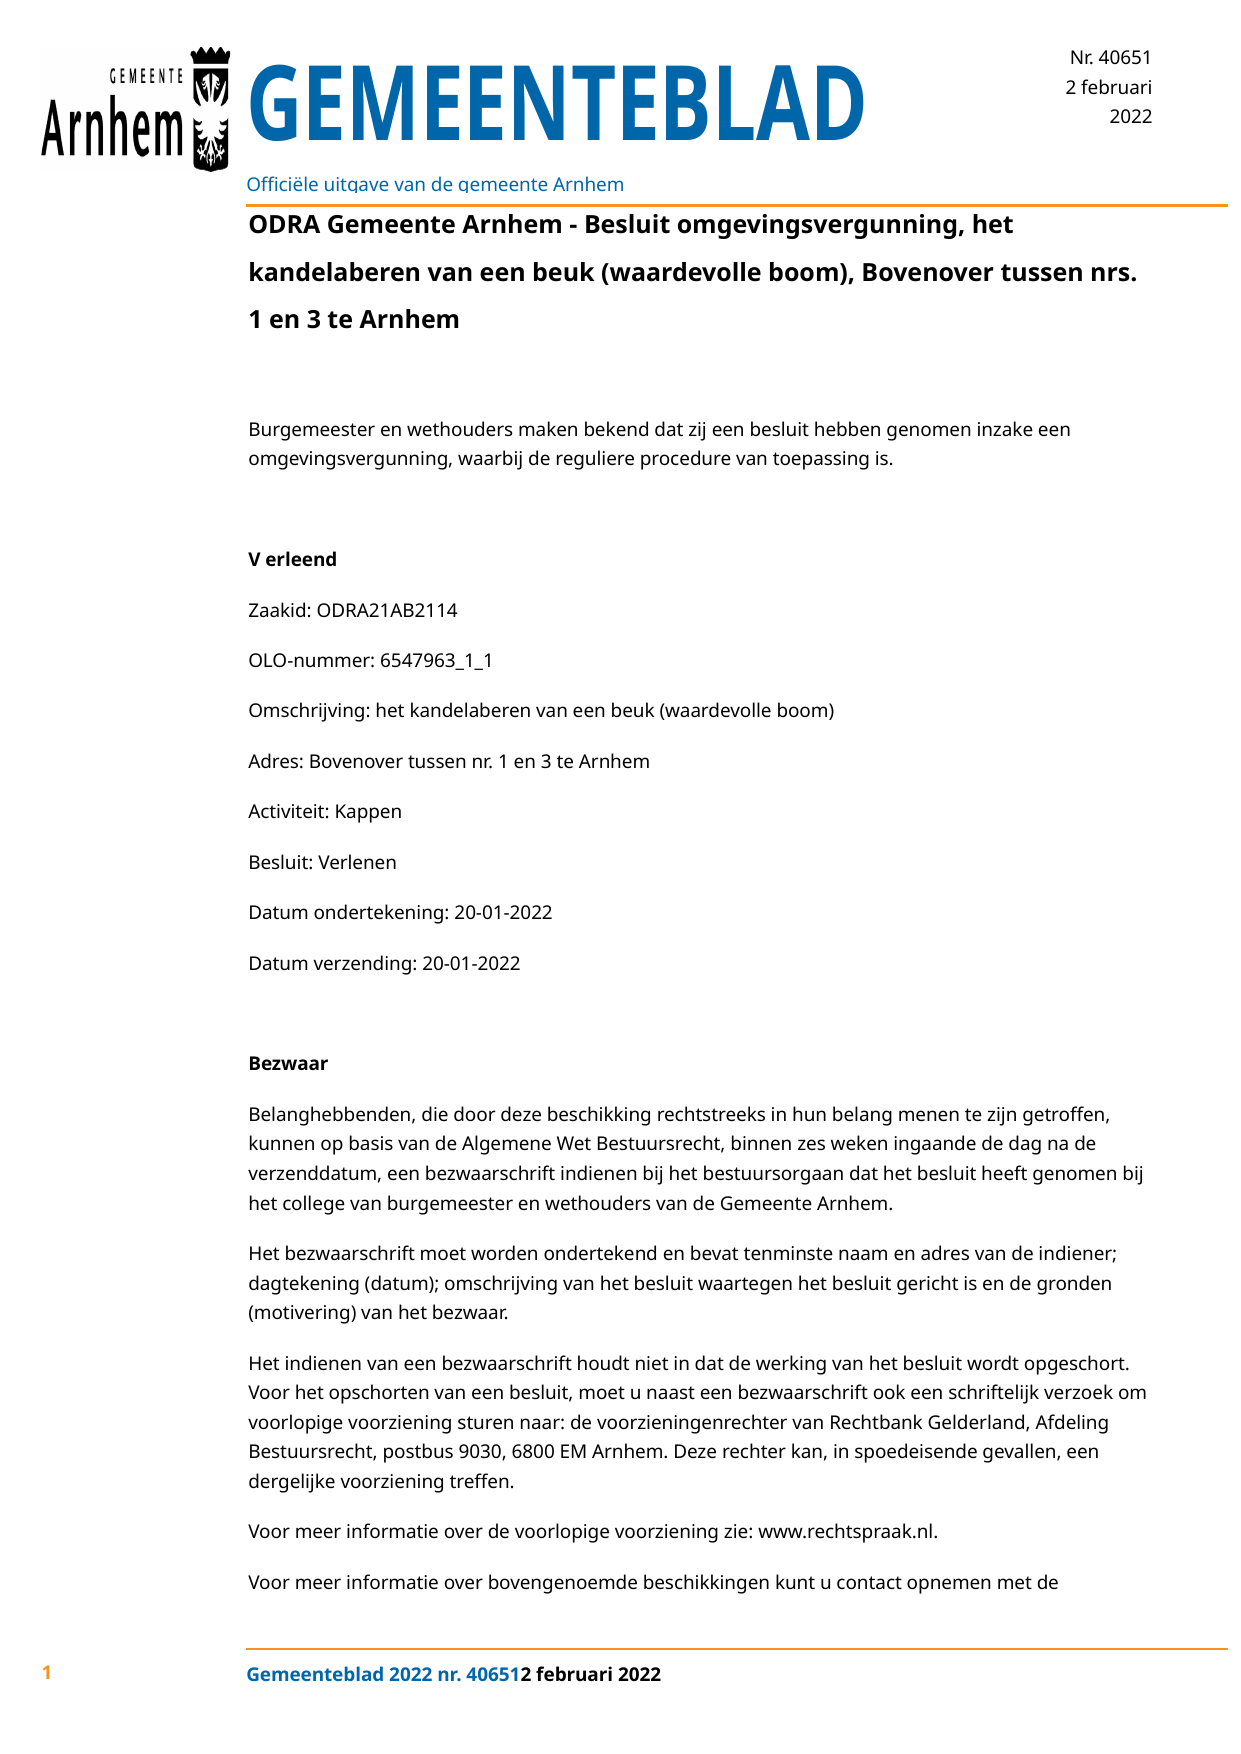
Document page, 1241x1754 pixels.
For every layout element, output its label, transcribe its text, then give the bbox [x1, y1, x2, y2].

text Datum verzending: 20-01-2022 [248, 950, 1152, 975]
text OLO-nummer: 6547963_1_1 [248, 647, 1152, 673]
text Datum ondertekening: 20-01-2022 [248, 899, 1152, 925]
text Het bezwaarschrift moet worden ondertekend en bevat tenminste naam en adres van de indiener; dagtekening (datum); omschrijving van het besluit waartegen het besluit gericht is en de gronden (motivering) van het bezwaar. [248, 1240, 1152, 1325]
text Omschrijving: het kandelaberen van een beuk (waardevolle boom) [248, 698, 1152, 723]
text ODRA Gemeente Arnhem - Besluit omgevingsvergunning, het kandelaberen van een beuk (waardevolle boom), Bovenover tussen nrs. 1 en 3 te Arnhem [248, 207, 1152, 336]
text Voor meer informatie over bovengenoemde beschikkingen kunt u contact opnemen met de [248, 1569, 1152, 1594]
text Het indienen van een bezwaarschrift houdt niet in dat de werking van het besluit wordt opgeschort. Voor het opschorten van een besluit, moet u naast een bezwaarschrift ook een schriftelijk verzoek om voorlopige voorziening sturen naar: de voorzieningenrechter van Rechtbank Gelderland, Afdeling Bestuursrecht, postbus 9030, 6800 EM Arnhem. Deze rechter kan, in spoedeisende gevallen, een dergelijke voorziening treffen. [248, 1350, 1152, 1494]
text Besluit: Verlenen [248, 849, 1152, 874]
text Adres: Bovenover tussen nr. 1 en 3 te Arnhem [248, 748, 1152, 774]
text Belanghebbenden, die door deze beschikking rechtstreeks in hun belang menen te zijn getroffen, kunnen op basis van de Algemene Wet Bestuursrecht, binnen zes weken ingaande de dag na de verzenddatum, een bezwaarschrift indienen bij het bestuursorgaan dat het besluit heeft genomen bij het college van burgemeester en wethouders van de Gemeente Arnhem. [248, 1101, 1152, 1215]
text Bezwaar [248, 1051, 1152, 1076]
text Zaakid: ODRA21AB2114 [248, 597, 1152, 622]
text Burgemeester en wethouders maken bekend dat zij een besluit hebben genomen inzake een omgevingsvergunning, waarbij de reguliere procedure van toepassing is. [248, 416, 1152, 471]
picture [41, 47, 231, 172]
text Activiteit: Kappen [248, 798, 1152, 824]
text Voor meer informatie over de voorlopige voorziening zie: www.rechtspraak.nl. [248, 1518, 1152, 1544]
text V erleend [248, 546, 1152, 572]
